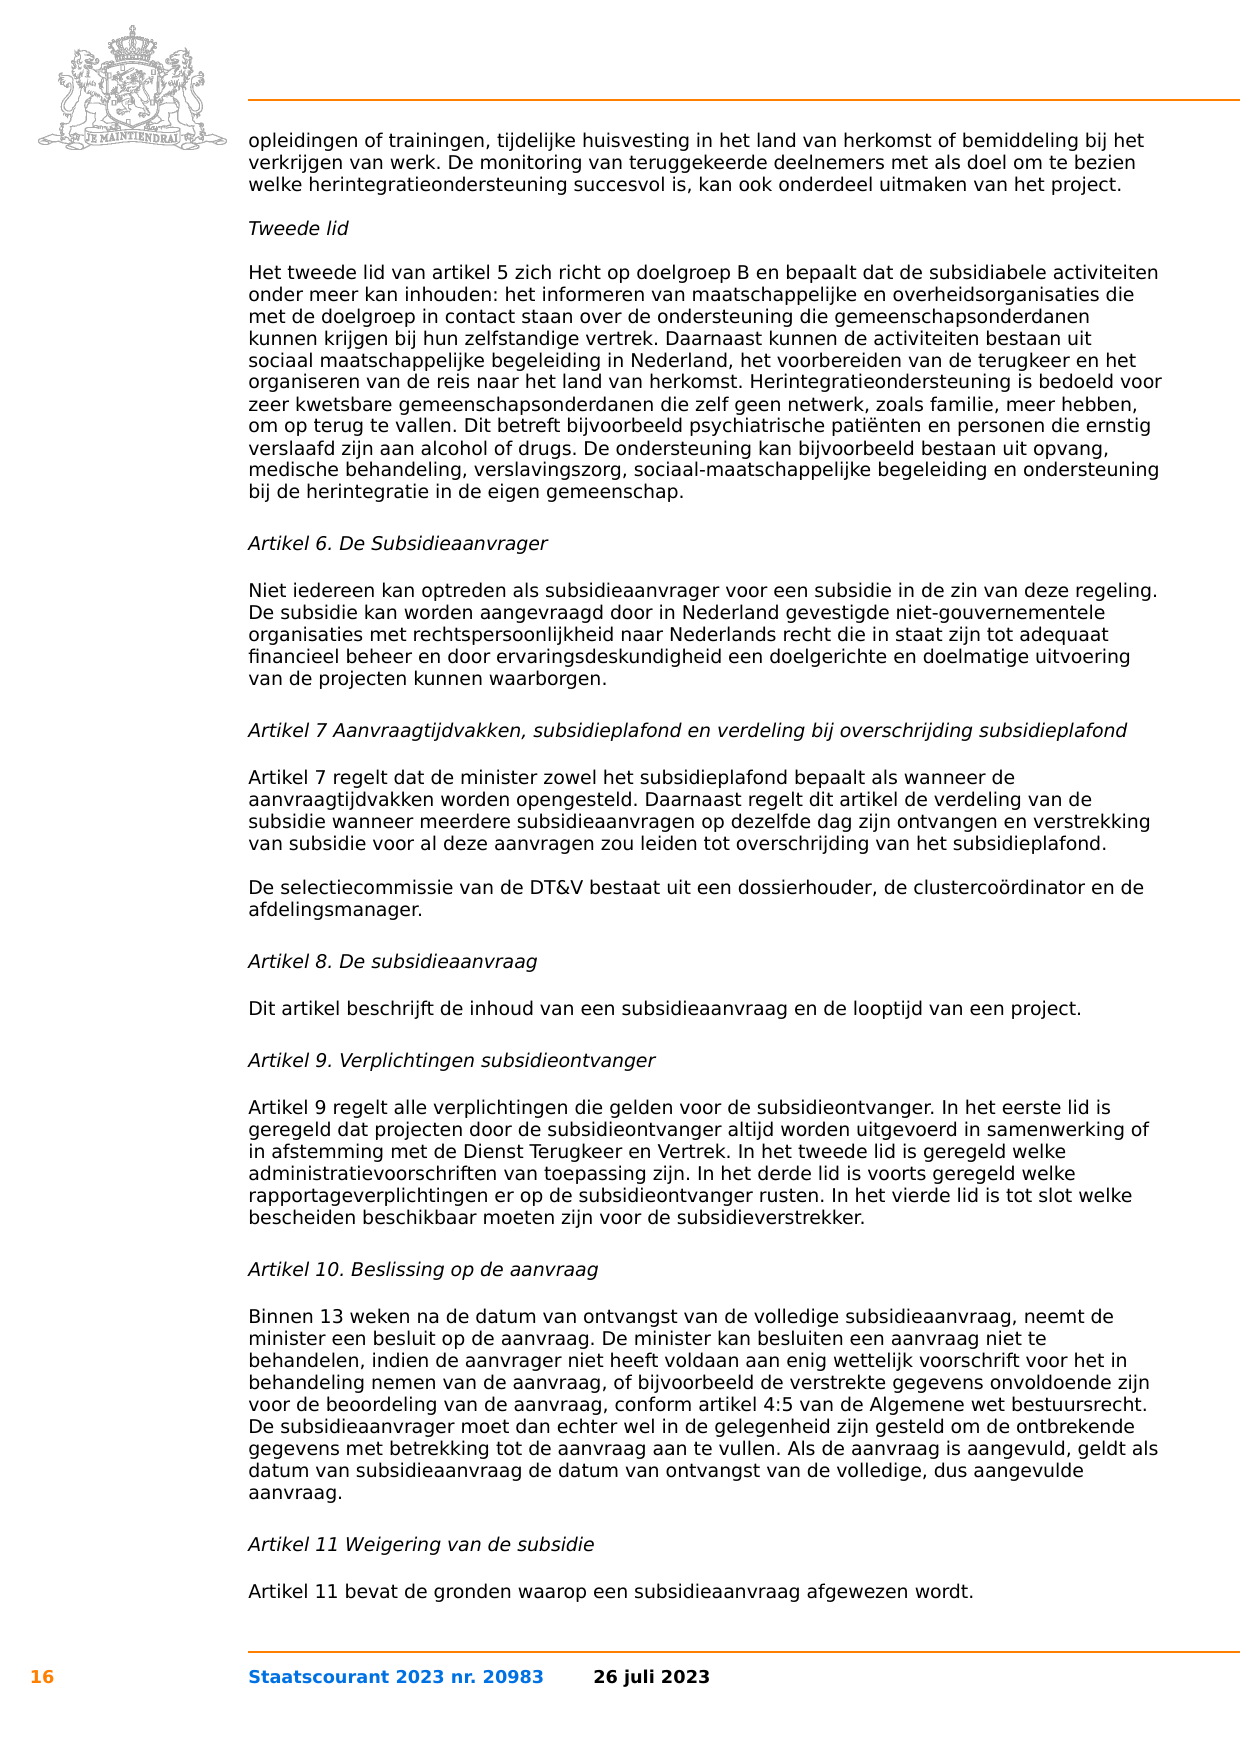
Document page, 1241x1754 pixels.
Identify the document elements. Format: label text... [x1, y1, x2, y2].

subtitle Tweede lid [248, 218, 1163, 240]
text Het tweede lid van artikel 5 zich richt op doelgroep B en bepaalt dat de subsidiabele activiteiten onder meer kan inhouden: het informeren van maatschappelijke en overheidsorganisaties die met de doelgroep in contact staan over de ondersteuning die gemeenschapsonderdanen kunnen krijgen bij hun zelfstandige vertrek. Daarnaast kunnen de activiteiten bestaan uit sociaal maatschappelijke begeleiding in Nederland, het voorbereiden van de terugkeer en het organiseren van de reis naar het land van herkomst. Herintegratieondersteuning is bedoeld voor zeer kwetsbare gemeenschapsonderdanen die zelf geen netwerk, zoals familie, meer hebben, om op terug te vallen. Dit betreft bijvoorbeeld psychiatrische patiënten en personen die ernstig verslaafd zijn aan alcohol of drugs. De ondersteuning kan bijvoorbeeld bestaan uit opvang, medische behandeling, verslavingszorg, sociaal-maatschappelijke begeleiding en ondersteuning bij de herintegratie in de eigen gemeenschap. [248, 262, 1163, 503]
text Artikel 7 regelt dat de minister zowel het subsidieplafond bepaalt als wanneer de aanvraagtijdvakken worden opengesteld. Daarnaast regelt dit artikel de verdeling van de subsidie wanneer meerdere subsidieaanvragen op dezelfde dag zijn ontvangen en verstrekking van subsidie voor al deze aanvragen zou leiden tot overschrijding van het subsidieplafond. [248, 767, 1163, 855]
text Binnen 13 weken na de datum van ontvangst van de volledige subsidieaanvraag, neemt de minister een besluit op de aanvraag. De minister kan besluiten een aanvraag niet te behandelen, indien de aanvrager niet heeft voldaan aan enig wettelijk voorschrift voor het in behandeling nemen van de aanvraag, of bijvoorbeeld de verstrekte gegevens onvoldoende zijn voor de beoordeling van de aanvraag, conform artikel 4:5 van de Algemene wet bestuursrecht. De subsidieaanvrager moet dan echter wel in de gelegenheid zijn gesteld om de ontbrekende gegevens met betrekking tot de aanvraag aan te vullen. Als de aanvraag is aangevuld, geldt als datum van subsidieaanvraag de datum van ontvangst van de volledige, dus aangevulde aanvraag. [248, 1306, 1163, 1503]
text Dit artikel beschrijft de inhoud van een subsidieaanvraag en de looptijd van een project. [248, 998, 1163, 1020]
subtitle Artikel 11 Weigering van de subsidie [248, 1533, 1163, 1556]
picture [38, 25, 227, 150]
subtitle Artikel 9. Verplichtingen subsidieontvanger [248, 1050, 1163, 1072]
text De selectiecommissie van de DT&V bestaat uit een dossierhouder, de clustercoördinator en de afdelingsmanager. [248, 877, 1163, 921]
subtitle Artikel 10. Beslissing op de aanvraag [248, 1259, 1163, 1281]
text Artikel 11 bevat de gronden waarop een subsidieaanvraag afgewezen wordt. [248, 1581, 1163, 1602]
subtitle Artikel 7 Aanvraagtijdvakken, subsidieplafond en verdeling bij overschrijding subsidieplafond [248, 720, 1163, 742]
subtitle Artikel 8. De subsidieaanvraag [248, 951, 1163, 973]
subtitle Artikel 6. De Subsidieaanvrager [248, 533, 1163, 555]
text Artikel 9 regelt alle verplichtingen die gelden voor de subsidieontvanger. In het eerste lid is geregeld dat projecten door de subsidieontvanger altijd worden uitgevoerd in samenwerking of in afstemming met de Dienst Terugkeer en Vertrek. In het tweede lid is geregeld welke administratievoorschriften van toepassing zijn. In het derde lid is voorts geregeld welke rapportageverplichtingen er op de subsidieontvanger rusten. In het vierde lid is tot slot welke bescheiden beschikbaar moeten zijn voor de subsidieverstrekker. [248, 1097, 1163, 1229]
text opleidingen of trainingen, tijdelijke huisvesting in het land van herkomst of bemiddeling bij het verkrijgen van werk. De monitoring van teruggekeerde deelnemers met als doel om te bezien welke herintegratieondersteuning succesvol is, kan ook onderdeel uitmaken van het project. [248, 130, 1163, 196]
text Niet iedereen kan optreden als subsidieaanvrager voor een subsidie in de zin van deze regeling. De subsidie kan worden aangevraagd door in Nederland gevestigde niet-gouvernementele organisaties met rechtspersoonlijkheid naar Nederlands recht die in staat zijn tot adequaat financieel beheer en door ervaringsdeskundigheid een doelgerichte en doelmatige uitvoering van de projecten kunnen waarborgen. [248, 580, 1163, 690]
